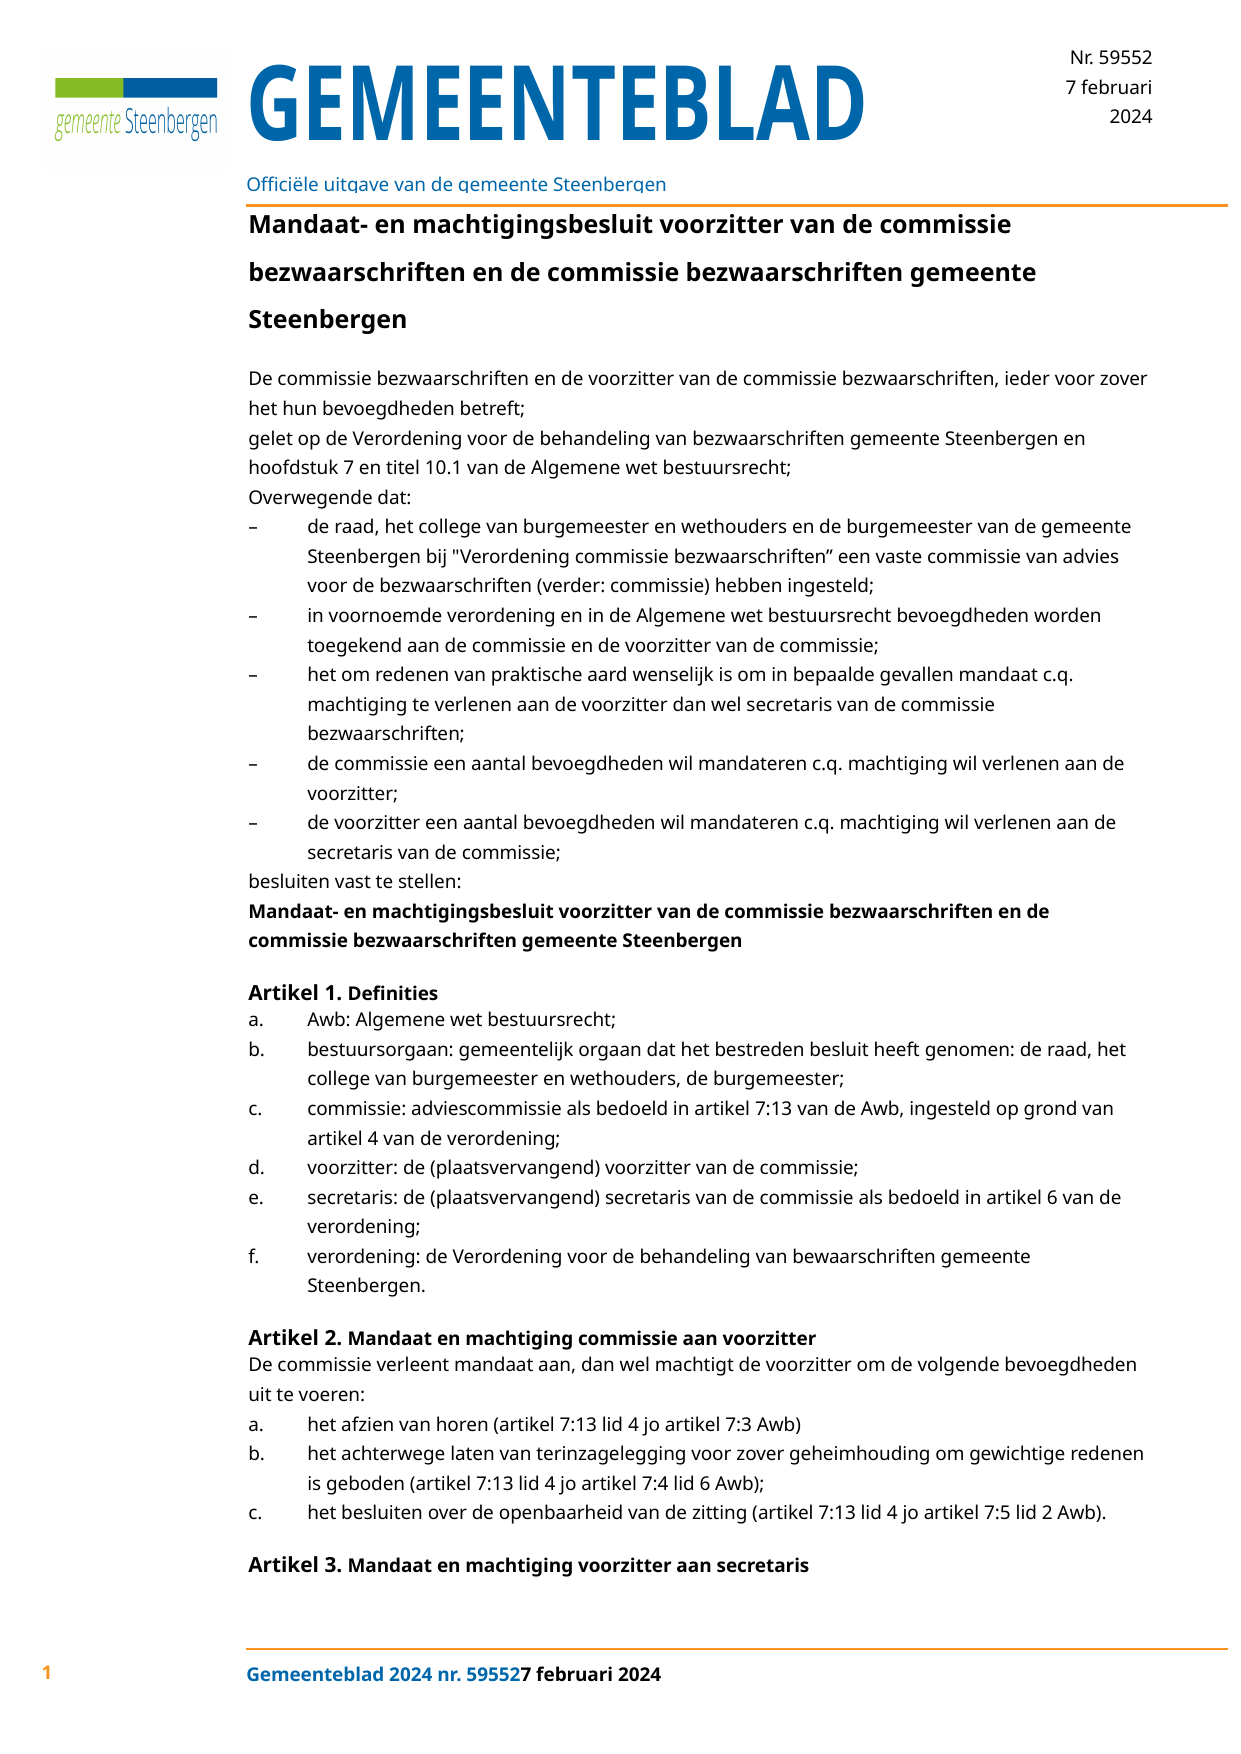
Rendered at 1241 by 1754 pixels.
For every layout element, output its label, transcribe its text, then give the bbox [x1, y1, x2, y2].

text besluiten vast te stellen: [248, 868, 1152, 894]
text De commissie verleent mandaat aan, dan wel machtigt de voorzitter om de volgende bevoegdheden uit te voeren: [248, 1352, 1152, 1407]
list Awb: Algemene wet bestuursrecht; [248, 1006, 1152, 1032]
text De commissie bezwaarschriften en de voorzitter van de commissie bezwaarschriften, ieder voor zover het hun bevoegdheden betreft; [248, 366, 1152, 421]
list commissie: adviescommissie als bedoeld in artikel 7:13 van de Awb, ingesteld op grond van artikel 4 van de verordening; [248, 1095, 1152, 1151]
list verordening: de Verordening voor de behandeling van bewaarschriften gemeente Steenbergen. [248, 1243, 1152, 1298]
text Mandaat- en machtigingsbesluit voorzitter van de commissie bezwaarschriften en de commissie bezwaarschriften gemeente Steenbergen [248, 898, 1152, 953]
list secretaris: de (plaatsvervangend) secretaris van de commissie als bedoeld in artikel 6 van de verordening; [248, 1184, 1152, 1239]
list het afzien van horen (artikel 7:13 lid 4 jo artikel 7:3 Awb) [248, 1411, 1152, 1436]
list de commissie een aantal bevoegdheden wil mandateren c.q. machtiging wil verlenen aan de voorzitter; [248, 750, 1152, 805]
text gelet op de Verordening voor de behandeling van bezwaarschriften gemeente Steenbergen en hoofdstuk 7 en titel 10.1 van de Algemene wet bestuursrecht; [248, 425, 1152, 480]
list in voornoemde verordening en in de Algemene wet bestuursrecht bevoegdheden worden toegekend aan de commissie en de voorzitter van de commissie; [248, 602, 1152, 657]
list het om redenen van praktische aard wenselijk is om in bepaalde gevallen mandaat c.q. machtiging te verlenen aan de voorzitter dan wel secretaris van de commissie bezwaarschriften; [248, 661, 1152, 746]
list het achterwege laten van terinzagelegging voor zover geheimhouding om gewichtige redenen is geboden (artikel 7:13 lid 4 jo artikel 7:4 lid 6 Awb); [248, 1440, 1152, 1496]
text Artikel 1. Definities [248, 978, 1152, 1006]
list de voorzitter een aantal bevoegdheden wil mandateren c.q. machtiging wil verlenen aan de secretaris van de commissie; [248, 809, 1152, 864]
text Artikel 2. Mandaat en machtiging commissie aan voorzitter [248, 1323, 1152, 1352]
text Artikel 3. Mandaat en machtiging voorzitter aan secretaris [248, 1550, 1152, 1578]
picture [41, 47, 231, 172]
list de raad, het college van burgemeester en wethouders en de burgemeester van de gemeente Steenbergen bij "Verordening commissie bezwaarschriften” een vaste commissie van advies voor de bezwaarschriften (verder: commissie) hebben ingesteld; [248, 513, 1152, 598]
list het besluiten over de openbaarheid van de zitting (artikel 7:13 lid 4 jo artikel 7:5 lid 2 Awb). [248, 1499, 1152, 1525]
list bestuursorgaan: gemeentelijk orgaan dat het bestreden besluit heeft genomen: de raad, het college van burgemeester en wethouders, de burgemeester; [248, 1036, 1152, 1091]
list voorzitter: de (plaatsvervangend) voorzitter van de commissie; [248, 1154, 1152, 1180]
text Mandaat- en machtigingsbesluit voorzitter van de commissie bezwaarschriften en de commissie bezwaarschriften gemeente Steenbergen [248, 207, 1152, 336]
text Overwegende dat: [248, 484, 1152, 509]
